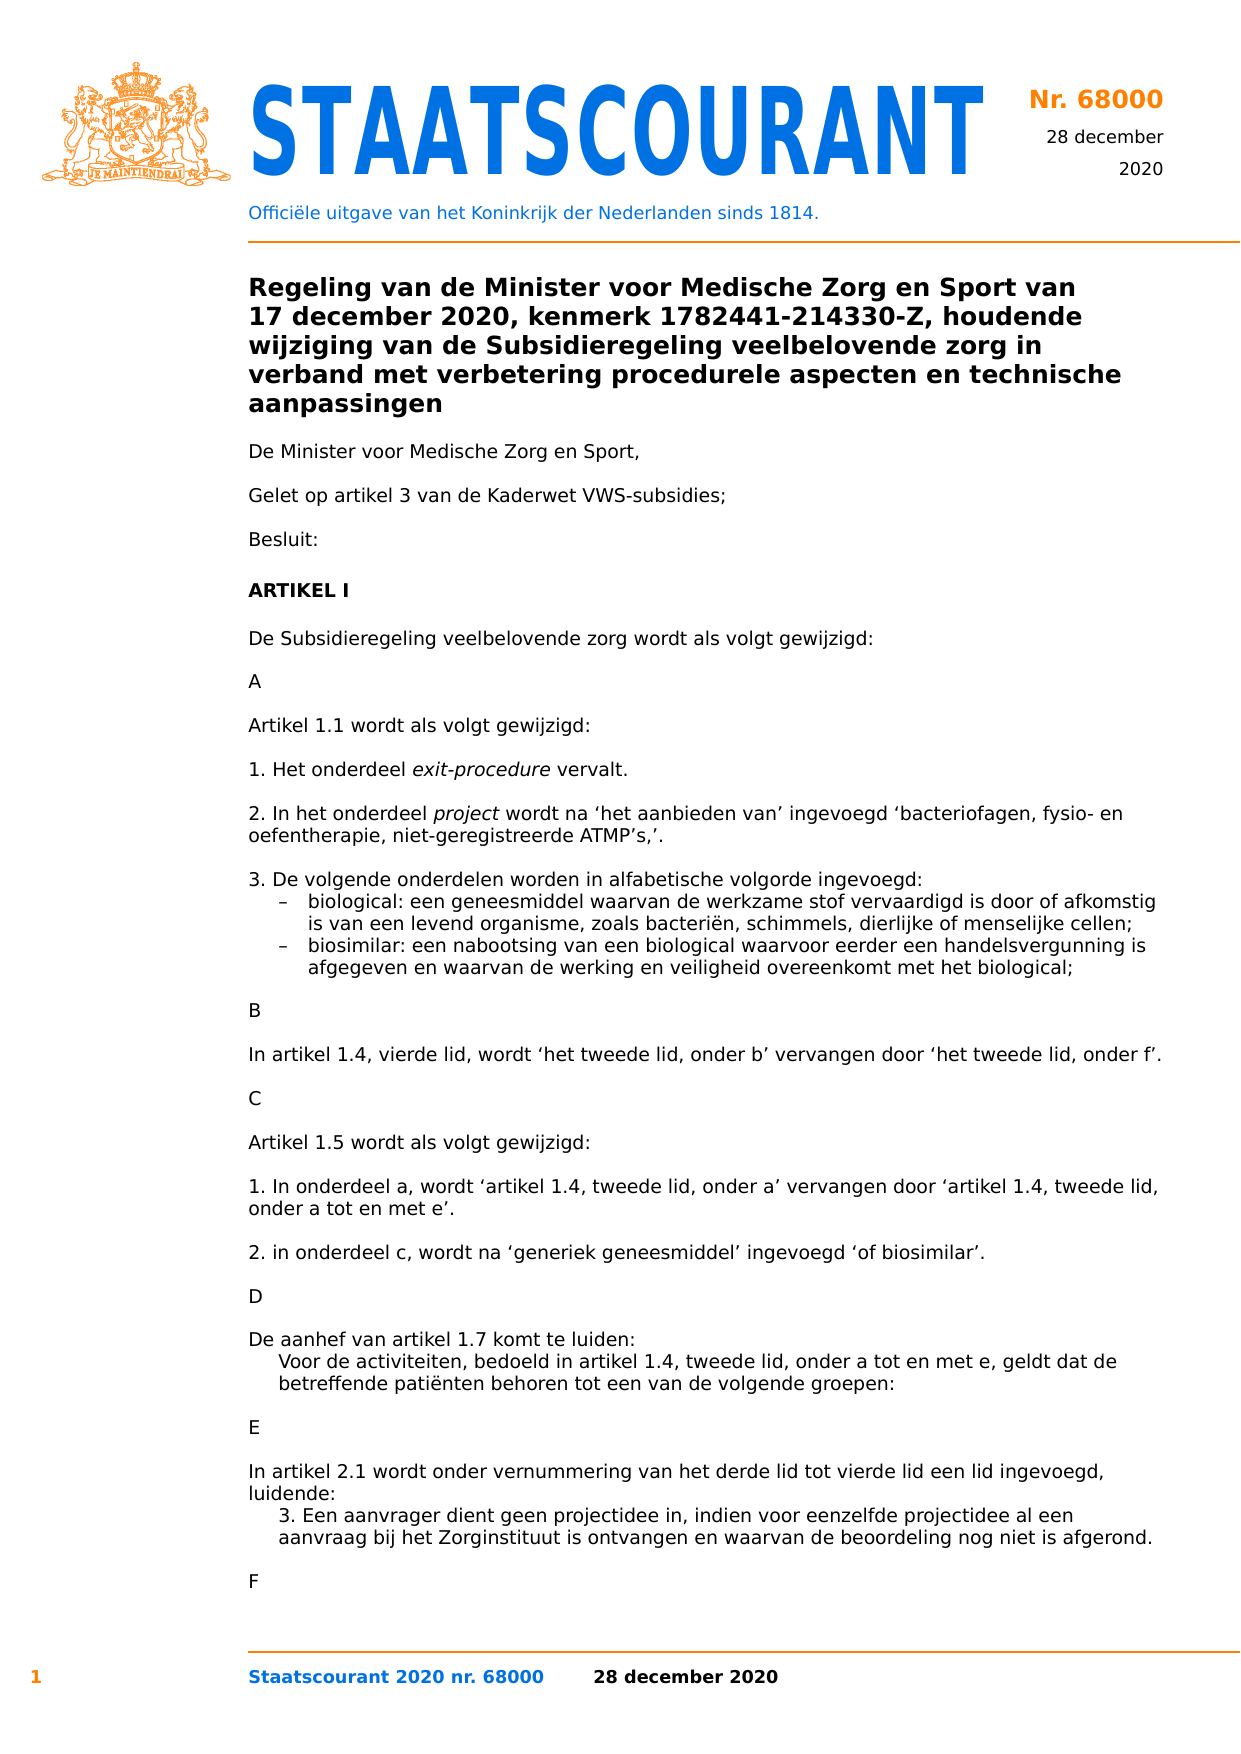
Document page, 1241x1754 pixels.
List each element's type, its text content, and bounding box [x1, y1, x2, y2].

text In artikel 1.4, vierde lid, wordt ‘het tweede lid, onder b’ vervangen door ‘het tweede lid, onder f’. [248, 1044, 1163, 1066]
text Gelet op artikel 3 van de Kaderwet VWS-subsidies; [248, 484, 1163, 507]
text 3. De volgende onderdelen worden in alfabetische volgorde ingevoegd: [248, 869, 1163, 891]
table_cell Officiële uitgave van het Koninkrijk der Nederlanden sinds 1814. [248, 203, 1240, 241]
table_header Nr. 68000 [998, 62, 1240, 121]
text C [248, 1088, 1163, 1110]
text 3. Een aanvrager dient geen projectidee in, indien voor eenzelfde projectidee al een aanvraag bij het Zorginstituut is ontvangen en waarvan de beoordeling nog niet is afgerond. [278, 1505, 1163, 1549]
table_cell 2020 [998, 153, 1240, 203]
text 2. in onderdeel c, wordt na ‘generiek geneesmiddel’ ingevoegd ‘of biosimilar’. [248, 1242, 1163, 1264]
picture [41, 62, 231, 186]
text De Subsidieregeling veelbelovende zorg wordt als volgt gewijzigd: [248, 627, 1163, 649]
subtitle ARTIKEL I [248, 580, 1163, 602]
text E [248, 1417, 1163, 1439]
text 2. In het onderdeel project wordt na ‘het aanbieden van’ ingevoegd ‘bacteriofagen, fysio- en oefentherapie, niet-geregistreerde ATMP’s,’. [248, 803, 1163, 847]
table_header [25, 62, 248, 241]
text In artikel 2.1 wordt onder vernummering van het derde lid tot vierde lid een lid ingevoegd, luidende: [248, 1461, 1163, 1505]
text Besluit: [248, 528, 1163, 550]
text De aanhef van artikel 1.7 komt te luiden: [248, 1329, 1163, 1351]
text 1. Het onderdeel exit-procedure vervalt. [248, 759, 1163, 781]
table_header STAATSCOURANT [248, 62, 998, 203]
text 1. In onderdeel a, wordt ‘artikel 1.4, tweede lid, onder a’ vervangen door ‘artikel 1.4, tweede lid, onder a tot en met e’. [248, 1176, 1163, 1220]
text F [248, 1571, 1163, 1593]
text B [248, 1000, 1163, 1022]
subtitle Regeling van de Minister voor Medische Zorg en Sport van 17 december 2020, kenmerk 1782441-214330-Z, houdende wijziging van de Subsidieregeling veelbelovende zorg in verband met verbetering procedurele aspecten en technische aanpassingen [248, 273, 1163, 419]
text De Minister voor Medische Zorg en Sport, [248, 441, 1163, 463]
text – biological: een geneesmiddel waarvan de werkzame stof vervaardigd is door of afkomstig is van een levend organisme, zoals bacteriën, schimmels, dierlijke of menselijke cellen; [278, 891, 1163, 934]
text Artikel 1.1 wordt als volgt gewijzigd: [248, 715, 1163, 737]
text D [248, 1286, 1163, 1307]
table_cell 28 december [998, 121, 1240, 153]
text – biosimilar: een nabootsing van een biological waarvoor eerder een handelsvergunning is afgegeven en waarvan de werking en veiligheid overeenkomt met het biological; [278, 934, 1163, 978]
text A [248, 671, 1163, 693]
text Artikel 1.5 wordt als volgt gewijzigd: [248, 1132, 1163, 1154]
text Voor de activiteiten, bedoeld in artikel 1.4, tweede lid, onder a tot en met e, geldt dat de betreffende patiënten behoren tot een van de volgende groepen: [278, 1351, 1163, 1395]
